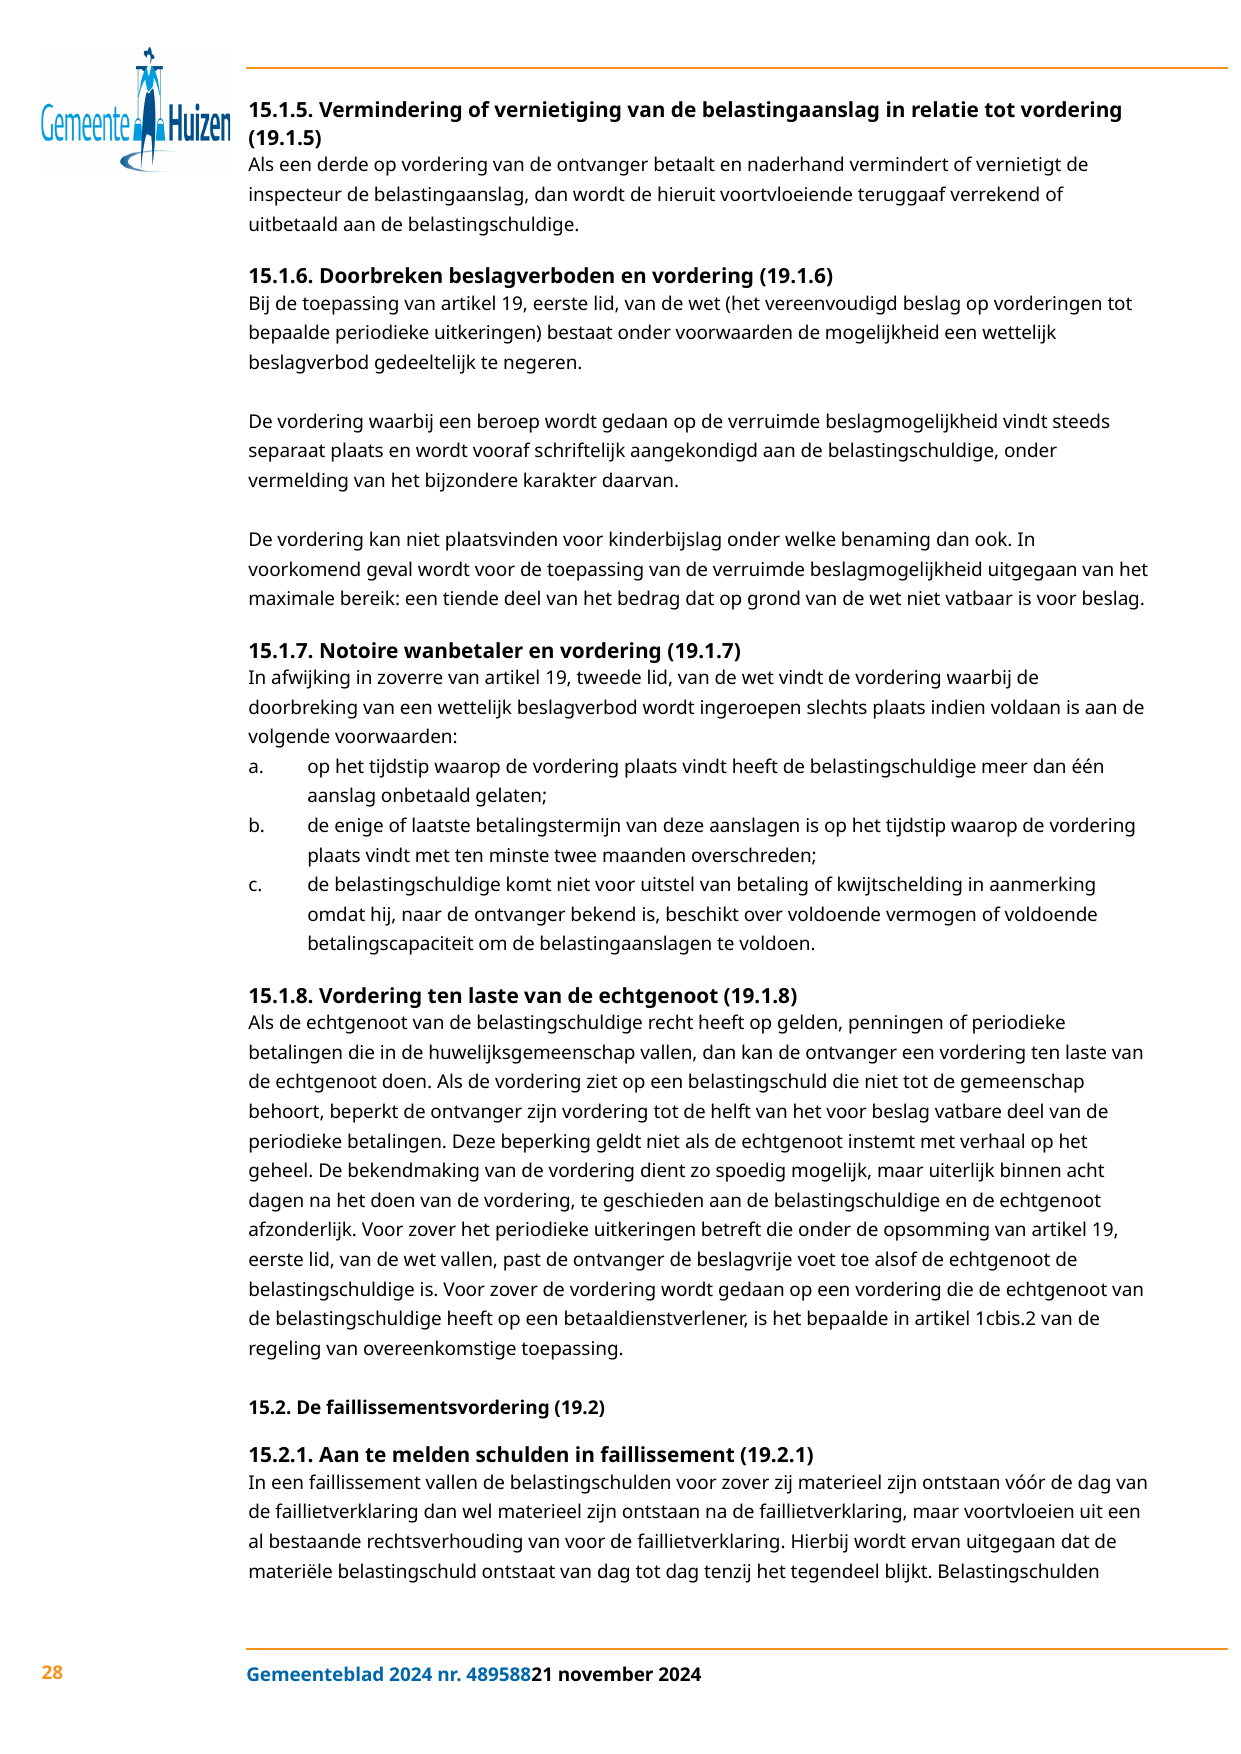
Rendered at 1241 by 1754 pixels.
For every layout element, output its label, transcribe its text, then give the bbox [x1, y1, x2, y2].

text 15.2.1. Aan te melden schulden in faillissement (19.2.1) [248, 1441, 1152, 1469]
text Als een derde op vordering van de ontvanger betaalt en naderhand vermindert of vernietigt de inspecteur de belastingaanslag, dan wordt de hieruit voortvloeiende teruggaaf verrekend of uitbetaald aan de belastingschuldige. [248, 152, 1152, 237]
text 15.1.7. Notoire wanbetaler en vordering (19.1.7) [248, 636, 1152, 664]
text 15.1.5. Vermindering of vernietiging van de belastingaanslag in relatie tot vordering (19.1.5) [248, 95, 1152, 152]
text 15.1.6. Doorbreken beslagverboden en vordering (19.1.6) [248, 261, 1152, 290]
picture [41, 47, 231, 172]
text In afwijking in zoverre van artikel 19, tweede lid, van de wet vindt de vordering waarbij de doorbreking van een wettelijk beslagverbod wordt ingeroepen slechts plaats indien voldaan is aan de volgende voorwaarden: [248, 664, 1152, 749]
text In een faillissement vallen de belastingschulden voor zover zij materieel zijn ontstaan vóór de dag van de faillietverklaring dan wel materieel zijn ontstaan na de faillietverklaring, maar voortvloeien uit een al bestaande rechtsverhouding van voor de faillietverklaring. Hierbij wordt ervan uitgegaan dat de materiële belastingschuld ontstaat van dag tot dag tenzij het tegendeel blijkt. Belastingschulden [248, 1469, 1152, 1583]
list de belastingschuldige komt niet voor uitstel van betaling of kwijtschelding in aanmerking omdat hij, naar de ontvanger bekend is, beschikt over voldoende vermogen of voldoende betalingscapaciteit om de belastingaanslagen te voldoen. [248, 871, 1152, 956]
text 15.1.8. Vordering ten laste van de echtgenoot (19.1.8) [248, 981, 1152, 1009]
list op het tijdstip waarop de vordering plaats vindt heeft de belastingschuldige meer dan één aanslag onbetaald gelaten; [248, 753, 1152, 808]
text De vordering kan niet plaatsvinden voor kinderbijslag onder welke benaming dan ook. In voorkomend geval wordt voor de toepassing van de verruimde beslagmogelijkheid uitgegaan van het maximale bereik: een tiende deel van het bedrag dat op grond van de wet niet vatbaar is voor beslag. [248, 526, 1152, 611]
text Bij de toepassing van artikel 19, eerste lid, van de wet (het vereenvoudigd beslag op vorderingen tot bepaalde periodieke uitkeringen) bestaat onder voorwaarden de mogelijkheid een wettelijk beslagverbod gedeeltelijk te negeren. [248, 290, 1152, 374]
text Als de echtgenoot van de belastingschuldige recht heeft op gelden, penningen of periodieke betalingen die in de huwelijksgemeenschap vallen, dan kan de ontvanger een vordering ten laste van de echtgenoot doen. Als de vordering ziet op een belastingschuld die niet tot de gemeenschap behoort, beperkt de ontvanger zijn vordering tot de helft van het voor beslag vatbare deel van de periodieke betalingen. Deze beperking geldt niet als de echtgenoot instemt met verhaal op het geheel. De bekendmaking van de vordering dient zo spoedig mogelijk, maar uiterlijk binnen acht dagen na het doen van de vordering, te geschieden aan de belastingschuldige en de echtgenoot afzonderlijk. Voor zover het periodieke uitkeringen betreft die onder de opsomming van artikel 19, eerste lid, van de wet vallen, past de ontvanger de beslagvrije voet toe alsof de echtgenoot de belastingschuldige is. Voor zover de vordering wordt gedaan op een vordering die de echtgenoot van de belastingschuldige heeft op een betaaldienstverlener, is het bepaalde in artikel 1cbis.2 van de regeling van overeenkomstige toepassing. [248, 1009, 1152, 1361]
text 15.2. De faillissementsvordering (19.2) [248, 1394, 1152, 1420]
text De vordering waarbij een beroep wordt gedaan op de verruimde beslagmogelijkheid vindt steeds separaat plaats en wordt vooraf schriftelijk aangekondigd aan de belastingschuldige, onder vermelding van het bijzondere karakter daarvan. [248, 408, 1152, 493]
list de enige of laatste betalingstermijn van deze aanslagen is op het tijdstip waarop de vordering plaats vindt met ten minste twee maanden overschreden; [248, 812, 1152, 868]
